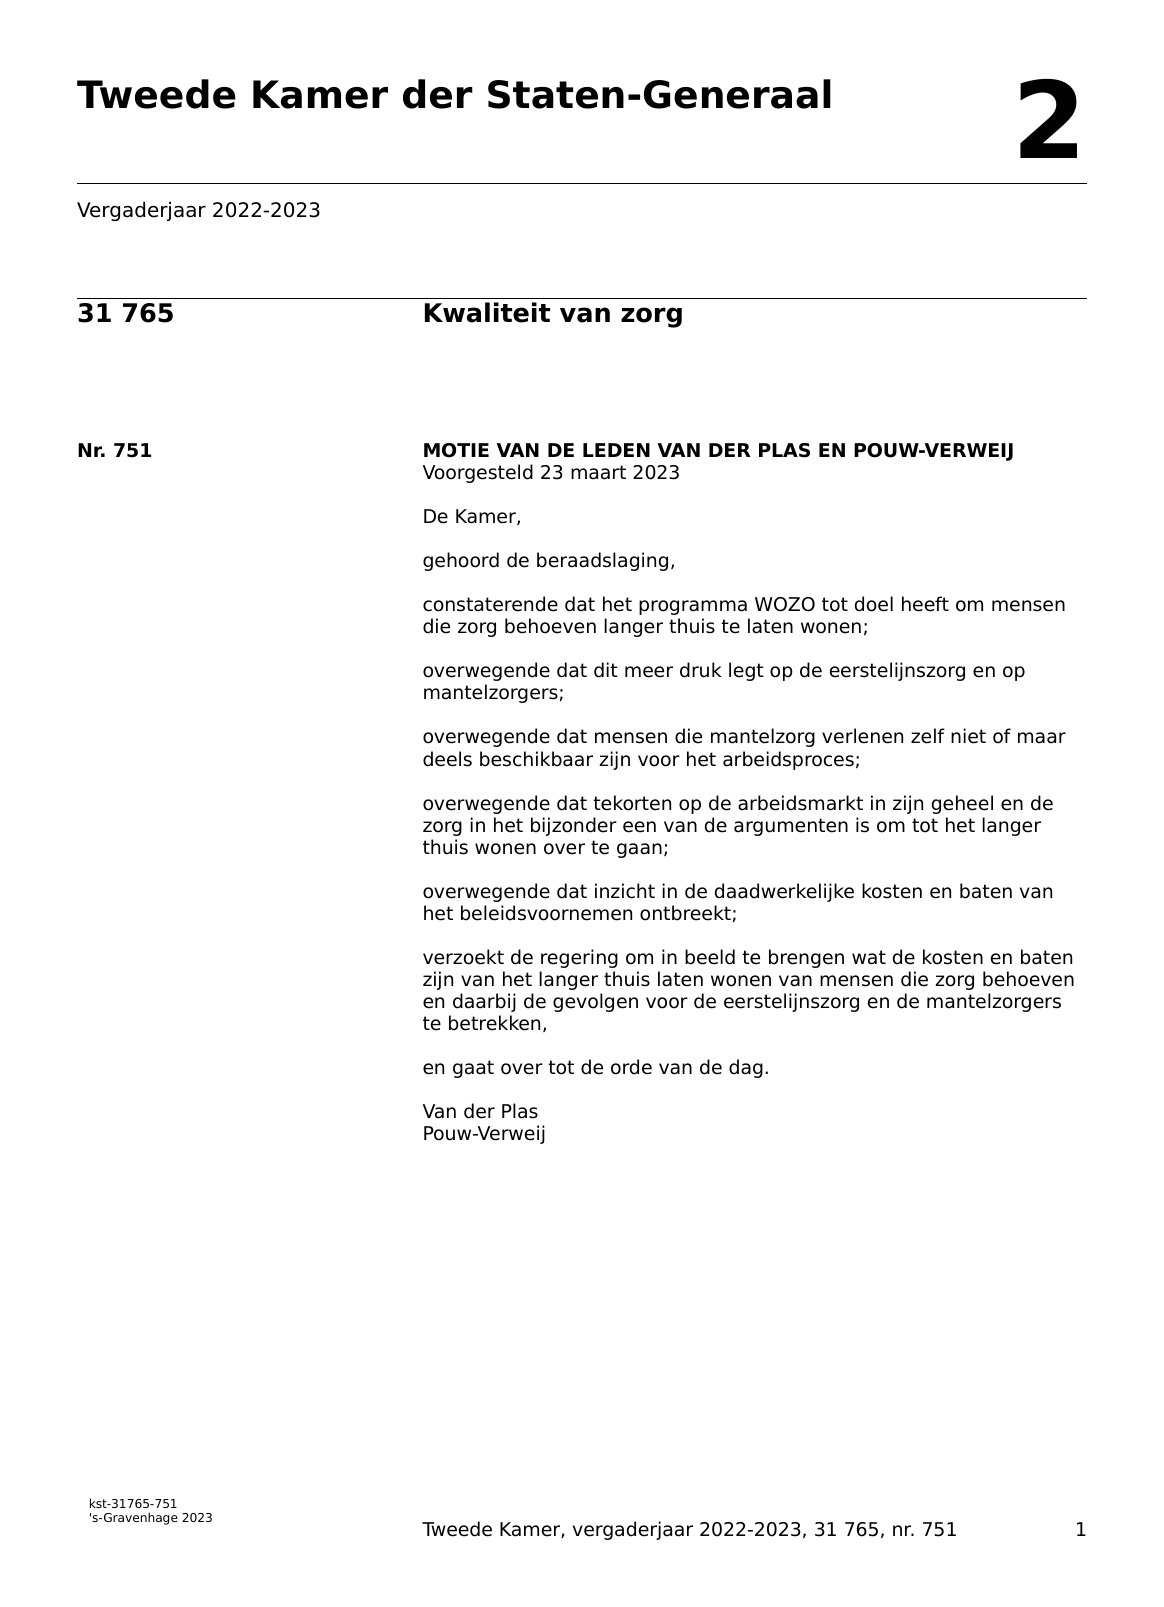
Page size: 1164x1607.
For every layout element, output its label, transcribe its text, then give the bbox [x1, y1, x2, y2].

subtitle 31 765 Kwaliteit van zorg [77, 299, 1087, 329]
text Voorgesteld 23 maart 2023 [422, 462, 1087, 484]
text Pouw-Verweij [422, 1123, 1087, 1145]
text overwegende dat tekorten op de arbeidsmarkt in zijn geheel en de zorg in het bijzonder een van de argumenten is om tot het langer thuis wonen over te gaan; [422, 793, 1087, 858]
text verzoekt de regering om in beeld te brengen wat de kosten en baten zijn van het langer thuis laten wonen van mensen die zorg behoeven en daarbij de gevolgen voor de eerstelijnszorg en de mantelzorgers te betrekken, [422, 947, 1087, 1035]
text overwegende dat dit meer druk legt op de eerstelijnszorg en op mantelzorgers; [422, 660, 1087, 704]
text overwegende dat mensen die mantelzorg verlenen zelf niet of maar deels beschikbaar zijn voor het arbeidsproces; [422, 726, 1087, 770]
table_header Tweede Kamer der Staten-Generaal [77, 59, 886, 183]
text en gaat over tot de orde van de dag. [422, 1057, 1087, 1079]
text 's-Gravenhage 2023 [88, 1511, 323, 1525]
table_header 2 [886, 59, 1087, 183]
text Van der Plas [422, 1101, 1087, 1123]
table_cell Vergaderjaar 2022-2023 [77, 184, 1087, 298]
text De Kamer, [422, 506, 1087, 528]
text gehoord de beraadslaging, [422, 550, 1087, 572]
text overwegende dat inzicht in de daadwerkelijke kosten en baten van het beleidsvoornemen ontbreekt; [422, 881, 1087, 925]
text constaterende dat het programma WOZO tot doel heeft om mensen die zorg behoeven langer thuis te laten wonen; [422, 594, 1087, 638]
text kst-31765-751 [88, 1497, 323, 1511]
subtitle Nr. 751 MOTIE VAN DE LEDEN VAN DER PLAS EN POUW-VERWEIJ [77, 440, 1087, 462]
